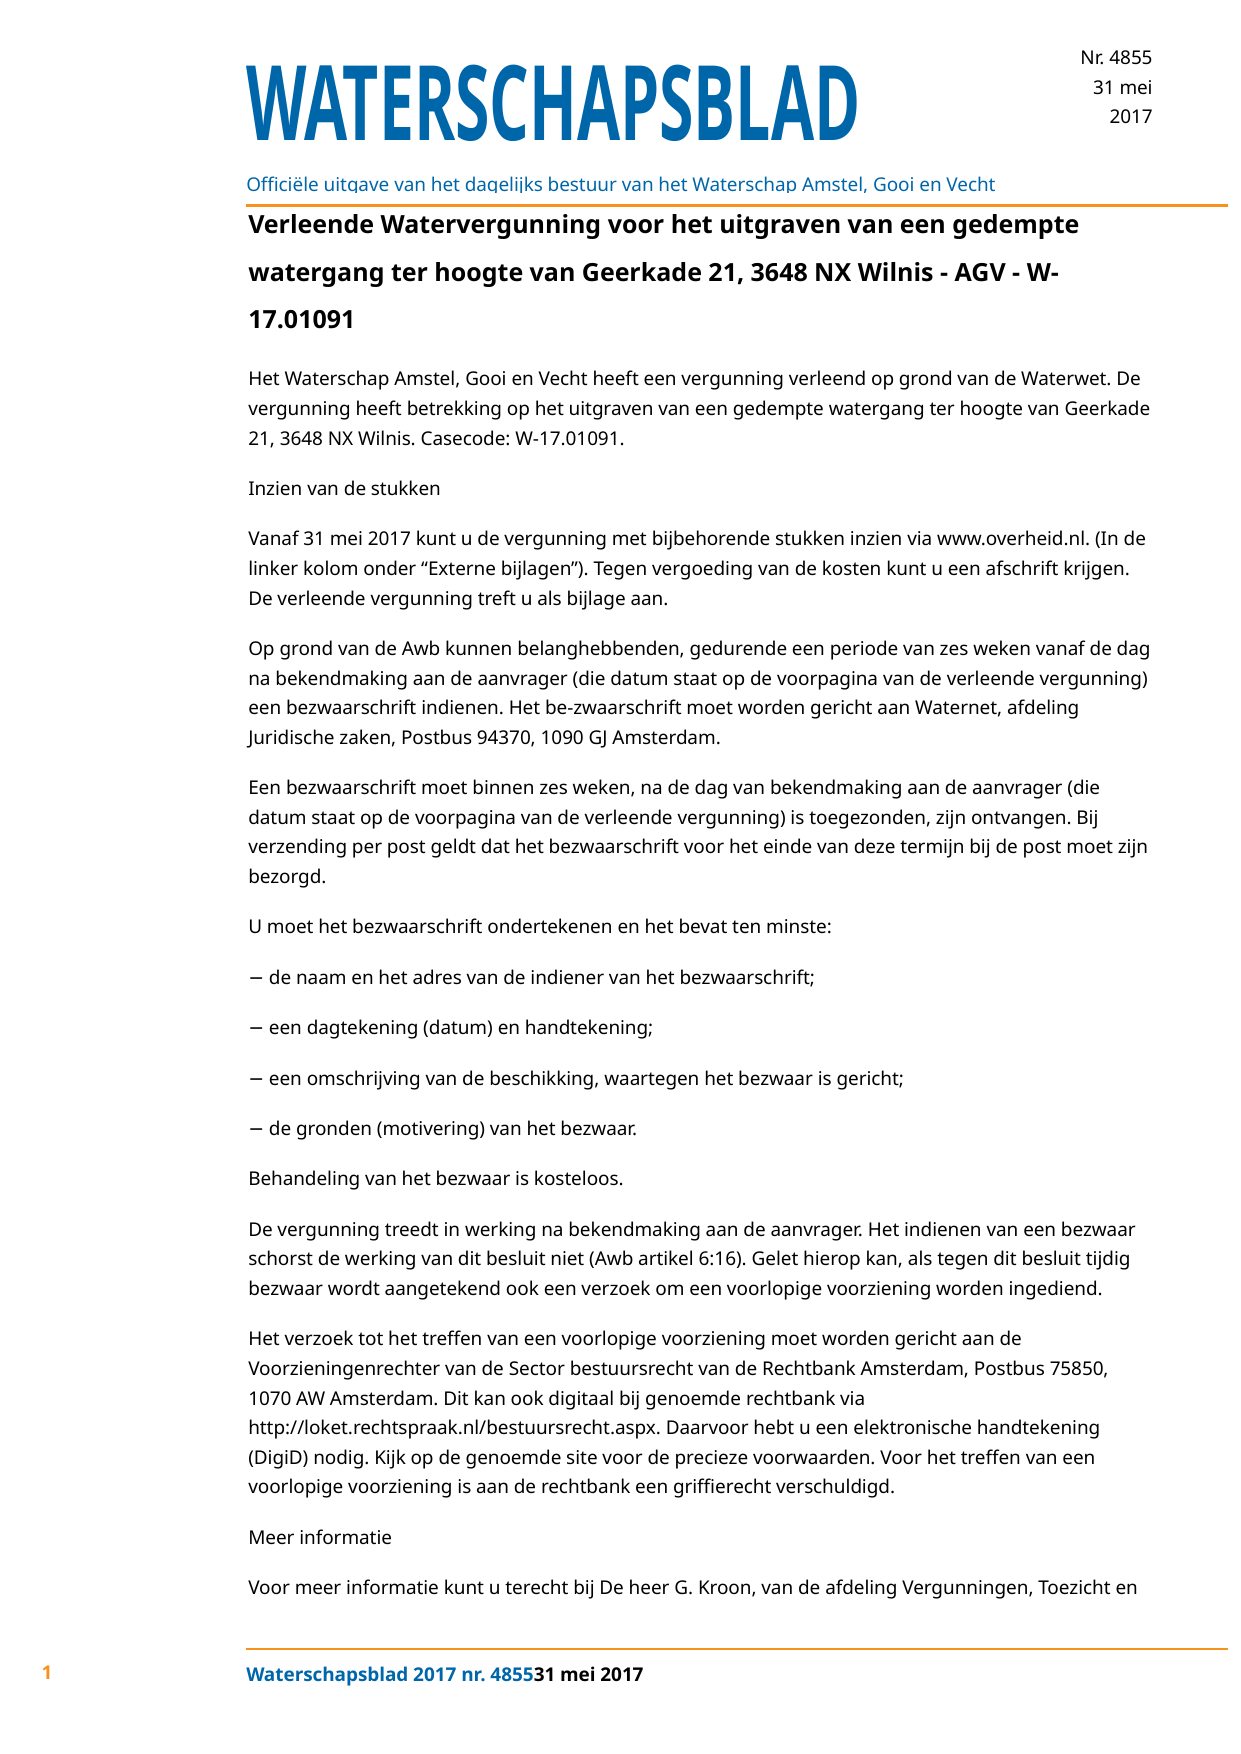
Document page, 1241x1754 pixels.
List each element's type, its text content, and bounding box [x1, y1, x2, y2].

text Meer informatie [248, 1524, 1152, 1549]
text − de naam en het adres van de indiener van het bezwaarschrift; [248, 964, 1152, 989]
text Voor meer informatie kunt u terecht bij De heer G. Kroon, van de afdeling Vergunningen, Toezicht en [248, 1574, 1152, 1600]
text De vergunning treedt in werking na bekendmaking aan de aanvrager. Het indienen van een bezwaar schorst de werking van dit besluit niet (Awb artikel 6:16). Gelet hierop kan, als tegen dit besluit tijdig bezwaar wordt aangetekend ook een verzoek om een voorlopige voorziening worden ingediend. [248, 1216, 1152, 1301]
text Het verzoek tot het treffen van een voorlopige voorziening moet worden gericht aan de Voorzieningenrechter van de Sector bestuursrecht van de Rechtbank Amsterdam, Postbus 75850, 1070 AW Amsterdam. Dit kan ook digitaal bij genoemde rechtbank via http://loket.rechtspraak.nl/bestuursrecht.aspx. Daarvoor hebt u een elektronische handtekening (DigiD) nodig. Kijk op de genoemde site voor de precieze voorwaarden. Voor het treffen van een voorlopige voorziening is aan de rechtbank een griffierecht verschuldigd. [248, 1326, 1152, 1499]
text − de gronden (motivering) van het bezwaar. [248, 1115, 1152, 1141]
text U moet het bezwaarschrift ondertekenen en het bevat ten minste: [248, 913, 1152, 939]
text Behandeling van het bezwaar is kosteloos. [248, 1166, 1152, 1191]
text Inzien van de stukken [248, 475, 1152, 501]
text Het Waterschap Amstel, Gooi en Vecht heeft een vergunning verleend op grond van de Waterwet. De vergunning heeft betrekking op het uitgraven van een gedempte watergang ter hoogte van Geerkade 21, 3648 NX Wilnis. Casecode: W-17.01091. [248, 366, 1152, 450]
text − een omschrijving van de beschikking, waartegen het bezwaar is gericht; [248, 1065, 1152, 1090]
text Een bezwaarschrift moet binnen zes weken, na de dag van bekendmaking aan de aanvrager (die datum staat op de voorpagina van de verleende vergunning) is toegezonden, zijn ontvangen. Bij verzending per post geldt dat het bezwaarschrift voor het einde van deze termijn bij de post moet zijn bezorgd. [248, 774, 1152, 889]
picture [41, 47, 231, 172]
text Vanaf 31 mei 2017 kunt u de vergunning met bijbehorende stukken inzien via www.overheid.nl. (In de linker kolom onder “Externe bijlagen”). Tegen vergoeding van de kosten kunt u een afschrift krijgen. De verleende vergunning treft u als bijlage aan. [248, 526, 1152, 610]
text Op grond van de Awb kunnen belanghebbenden, gedurende een periode van zes weken vanaf de dag na bekendmaking aan de aanvrager (die datum staat op de voorpagina van de verleende vergunning) een bezwaarschrift indienen. Het be-zwaarschrift moet worden gericht aan Waternet, afdeling Juridische zaken, Postbus 94370, 1090 GJ Amsterdam. [248, 635, 1152, 749]
text Verleende Watervergunning voor het uitgraven van een gedempte watergang ter hoogte van Geerkade 21, 3648 NX Wilnis - AGV - W-17.01091 [248, 207, 1152, 336]
text − een dagtekening (datum) en handtekening; [248, 1014, 1152, 1040]
